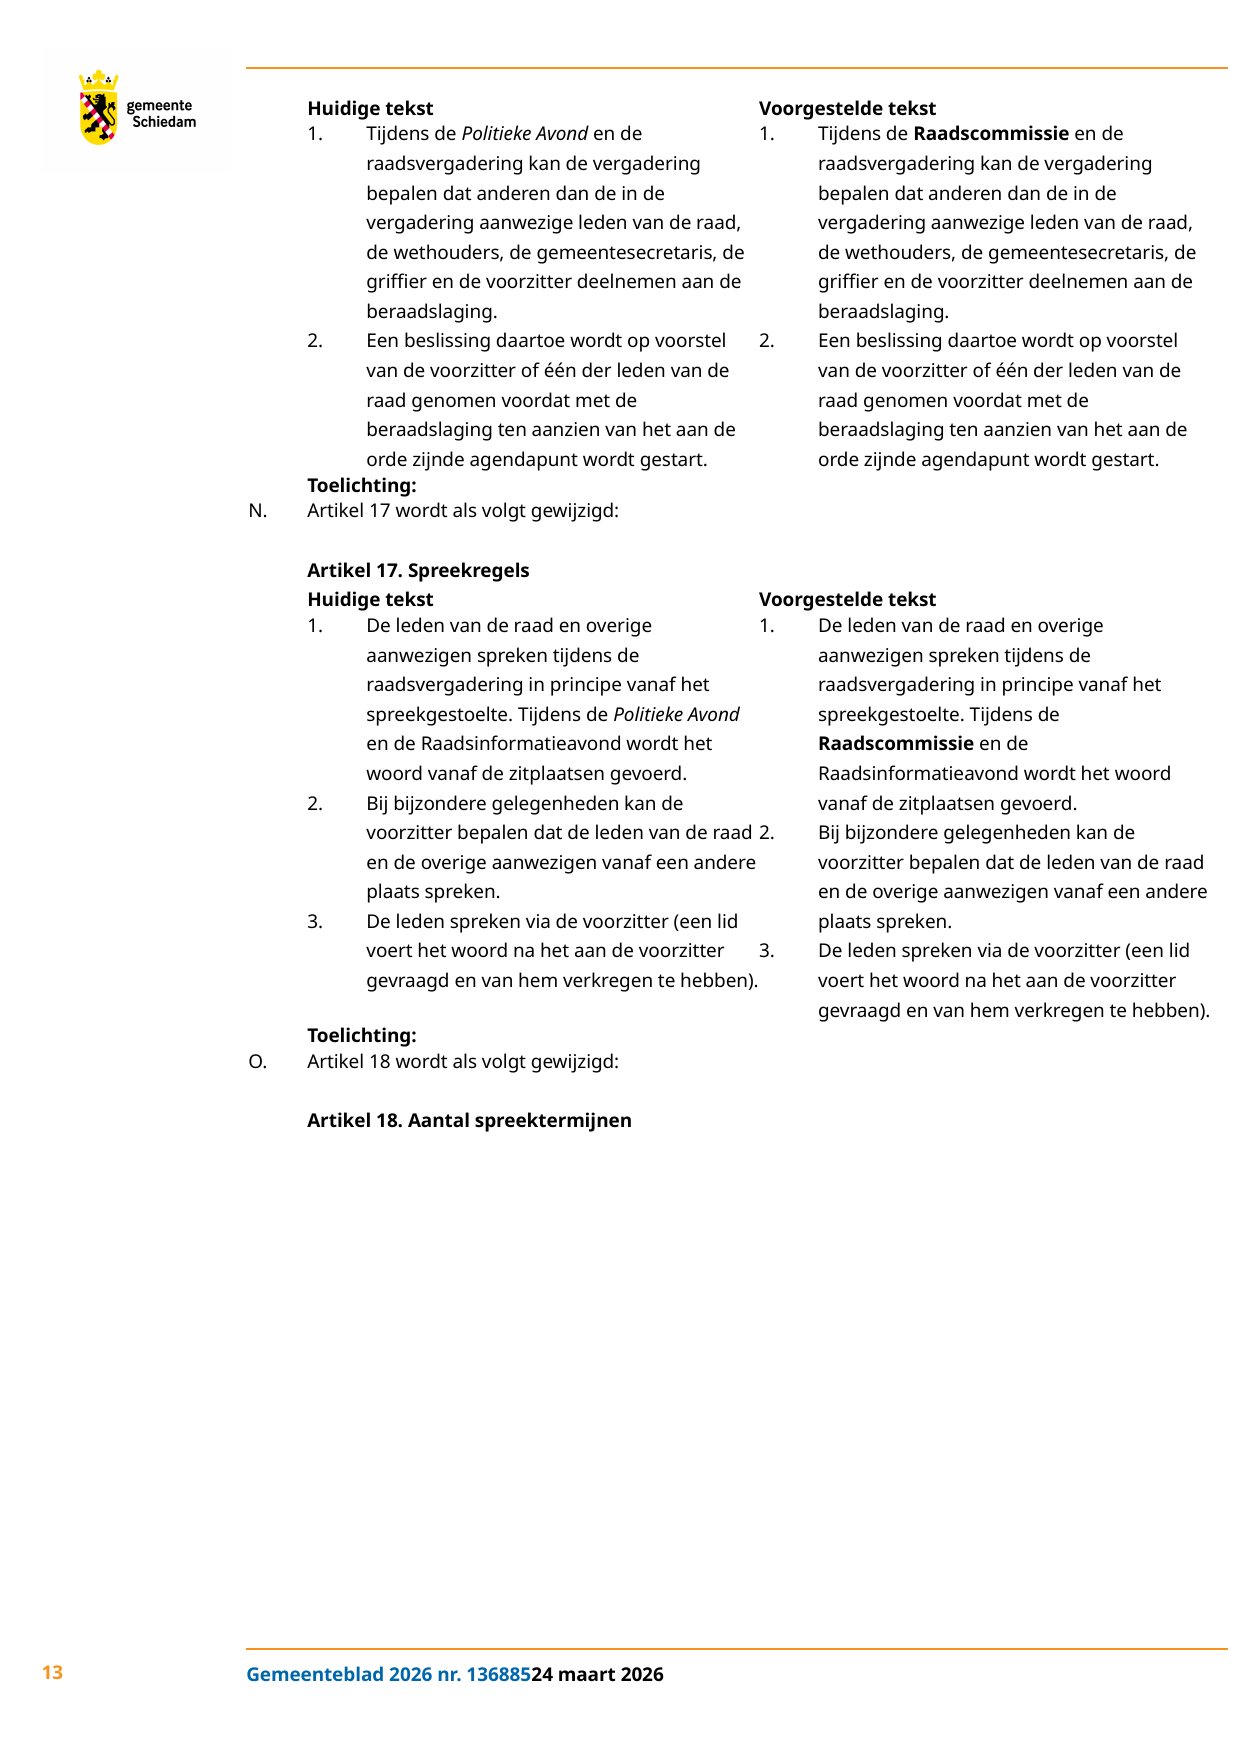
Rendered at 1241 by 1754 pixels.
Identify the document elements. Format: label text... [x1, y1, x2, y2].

table_cell Toelichting: [307, 472, 1211, 497]
table_header Voorgestelde tekst [759, 586, 1211, 612]
table_cell Toelichting: [307, 1023, 1211, 1048]
table_header Huidige tekst [307, 586, 759, 612]
table_cell Tijdens de Politieke Avond en de raadsvergadering kan de vergadering bepalen dat anderen dan de in de vergadering aanwezige leden van de raad, de wethouders, de gemeentesecretaris, de griffier en de voorzitter deelnemen aan de beraadslaging. Een beslissing daartoe wordt op voorstel van de voorzitter of één der leden van de raad genomen voordat met de beraadslaging ten aanzien van het aan de orde zijnde agendapunt wordt gestart. [307, 121, 759, 472]
list Artikel 18 wordt als volgt gewijzigd: [248, 1048, 1152, 1074]
list Artikel 17. Spreekregels [248, 557, 1152, 582]
table_header Voorgestelde tekst [759, 95, 1211, 121]
list Artikel 18. Aantal spreektermijnen [248, 1107, 1152, 1133]
table_header Huidige tekst [307, 95, 759, 121]
table_cell De leden van de raad en overige aanwezigen spreken tijdens de raadsvergadering in principe vanaf het spreekgestoelte. Tijdens de Politieke Avond en de Raadsinformatieavond wordt het woord vanaf de zitplaatsen gevoerd. Bij bijzondere gelegenheden kan de voorzitter bepalen dat de leden van de raad en de overige aanwezigen vanaf een andere plaats spreken. De leden spreken via de voorzitter (een lid voert het woord na het aan de voorzitter gevraagd en van hem verkregen te hebben). [307, 612, 759, 1022]
picture [41, 47, 231, 172]
table_cell De leden van de raad en overige aanwezigen spreken tijdens de raadsvergadering in principe vanaf het spreekgestoelte. Tijdens de Raadscommissie en de Raadsinformatieavond wordt het woord vanaf de zitplaatsen gevoerd. Bij bijzondere gelegenheden kan de voorzitter bepalen dat de leden van de raad en de overige aanwezigen vanaf een andere plaats spreken. De leden spreken via de voorzitter (een lid voert het woord na het aan de voorzitter gevraagd en van hem verkregen te hebben). [759, 612, 1211, 1022]
table_cell Tijdens de Raadscommissie en de raadsvergadering kan de vergadering bepalen dat anderen dan de in de vergadering aanwezige leden van de raad, de wethouders, de gemeentesecretaris, de griffier en de voorzitter deelnemen aan de beraadslaging. Een beslissing daartoe wordt op voorstel van de voorzitter of één der leden van de raad genomen voordat met de beraadslaging ten aanzien van het aan de orde zijnde agendapunt wordt gestart. [759, 121, 1211, 472]
list Artikel 17 wordt als volgt gewijzigd: [248, 498, 1152, 523]
